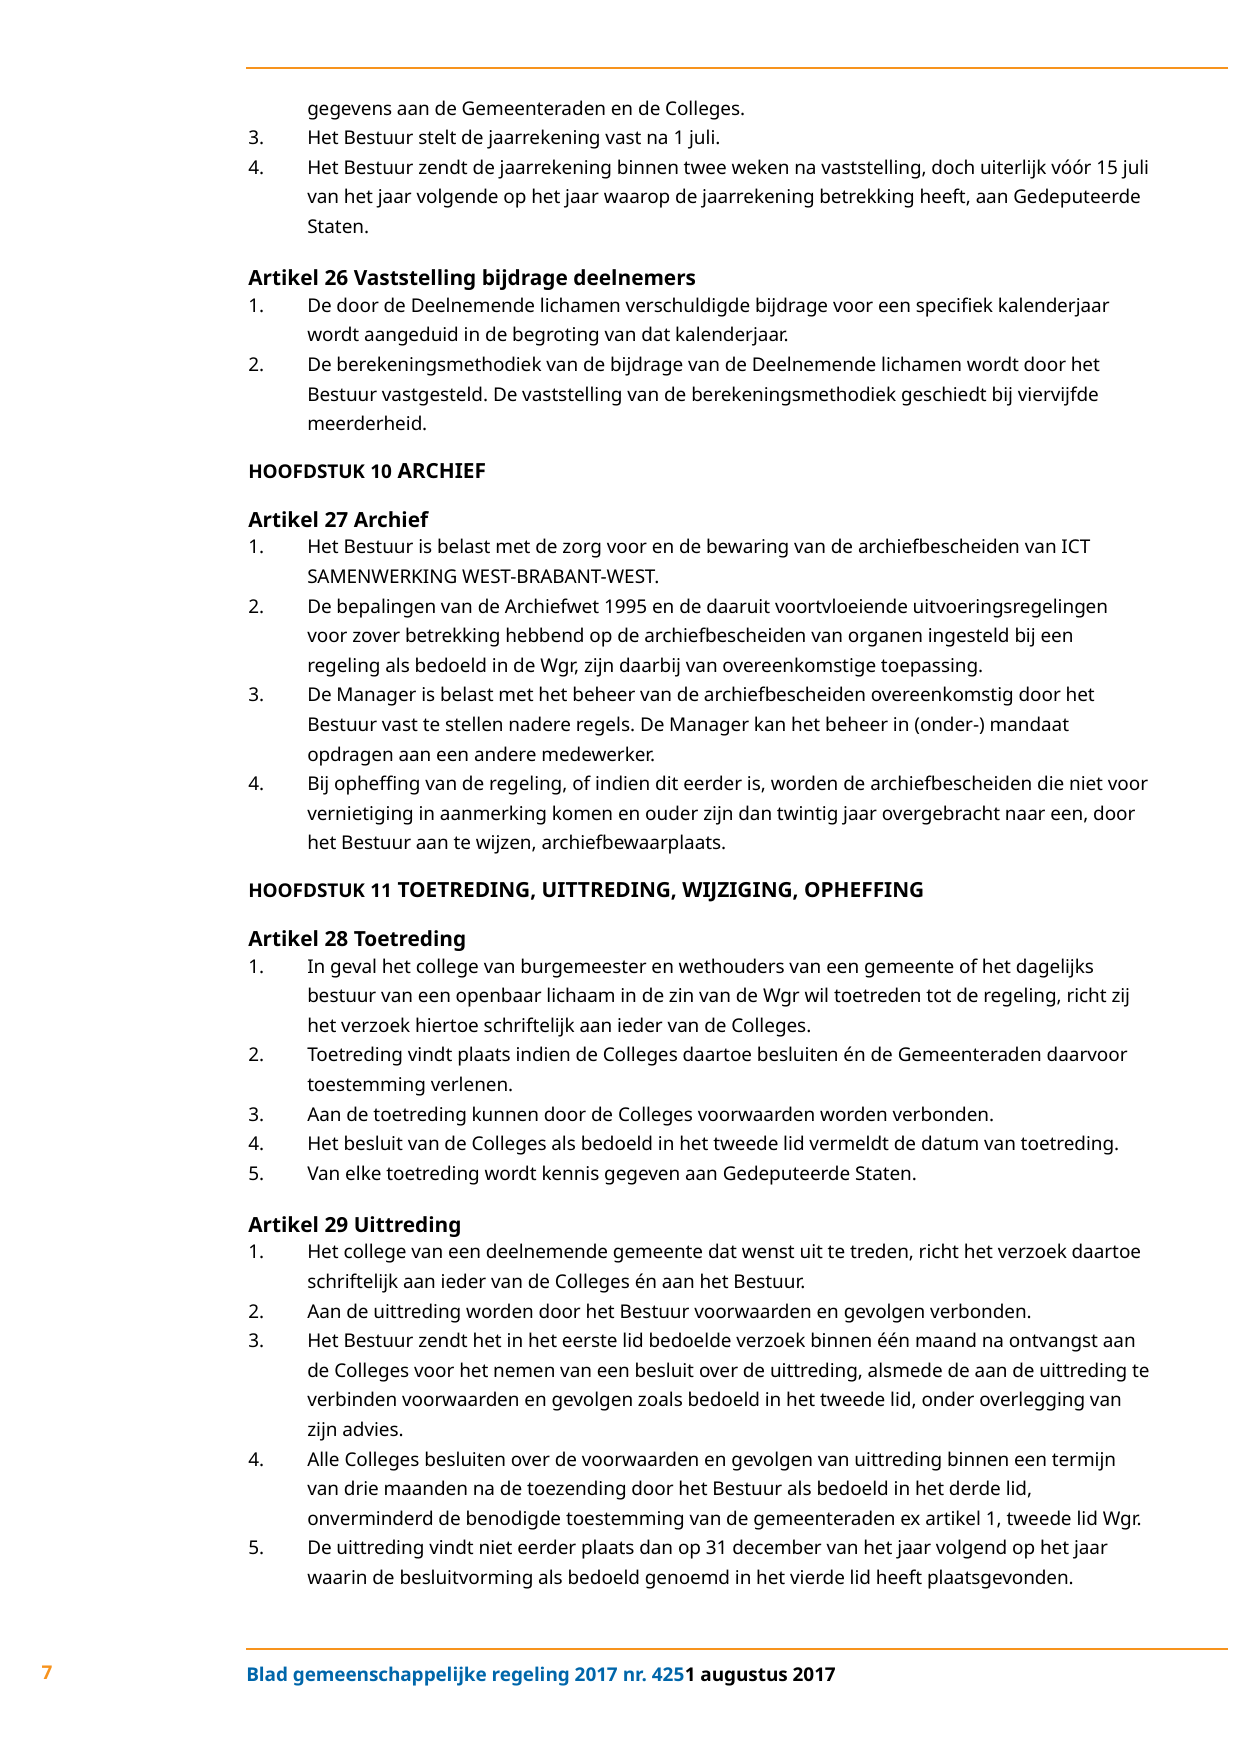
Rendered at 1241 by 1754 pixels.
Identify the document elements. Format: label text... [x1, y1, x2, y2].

list Toetreding vindt plaats indien de Colleges daartoe besluiten én de Gemeenteraden daarvoor toestemming verlenen. [248, 1042, 1152, 1097]
text HOOFDSTUK 10 ARCHIEF [248, 456, 1152, 484]
list Het college van een deelnemende gemeente dat wenst uit te treden, richt het verzoek daartoe schriftelijk aan ieder van de Colleges én aan het Bestuur. [248, 1239, 1152, 1294]
list Het Bestuur zendt het in het eerste lid bedoelde verzoek binnen één maand na ontvangst aan de Colleges voor het nemen van een besluit over de uittreding, alsmede de aan de uittreding te verbinden voorwaarden en gevolgen zoals bedoeld in het tweede lid, onder overlegging van zijn advies. [248, 1327, 1152, 1442]
list Het Bestuur zendt de jaarrekening binnen twee weken na vaststelling, doch uiterlijk vóór 15 juli van het jaar volgende op het jaar waarop de jaarrekening betrekking heeft, aan Gedeputeerde Staten. [248, 154, 1152, 239]
text Artikel 28 Toetreding [248, 924, 1152, 953]
text Artikel 29 Uittreding [248, 1210, 1152, 1239]
text Artikel 27 Archief [248, 505, 1152, 534]
list De uittreding vindt niet eerder plaats dan op 31 december van het jaar volgend op het jaar waarin de besluitvorming als bedoeld genoemd in het vierde lid heeft plaatsgevonden. [248, 1534, 1152, 1590]
text Artikel 26 Vaststelling bijdrage deelnemers [248, 263, 1152, 292]
picture [41, 47, 231, 172]
text HOOFDSTUK 11 TOETREDING, UITTREDING, WIJZIGING, OPHEFFING [248, 875, 1152, 903]
list Aan de uittreding worden door het Bestuur voorwaarden en gevolgen verbonden. [248, 1298, 1152, 1324]
list De berekeningsmethodiek van de bijdrage van de Deelnemende lichamen wordt door het Bestuur vastgesteld. De vaststelling van de berekeningsmethodiek geschiedt bij viervijfde meerderheid. [248, 351, 1152, 436]
list Bij opheffing van de regeling, of indien dit eerder is, worden de archiefbescheiden die niet voor vernietiging in aanmerking komen en ouder zijn dan twintig jaar overgebracht naar een, door het Bestuur aan te wijzen, archiefbewaarplaats. [248, 770, 1152, 855]
list In geval het college van burgemeester en wethouders van een gemeente of het dagelijks bestuur van een openbaar lichaam in de zin van de Wgr wil toetreden tot de regeling, richt zij het verzoek hiertoe schriftelijk aan ieder van de Colleges. [248, 953, 1152, 1038]
list Alle Colleges besluiten over de voorwaarden en gevolgen van uittreding binnen een termijn van drie maanden na de toezending door het Bestuur als bedoeld in het derde lid, onverminderd de benodigde toestemming van de gemeenteraden ex artikel 1, tweede lid Wgr. [248, 1446, 1152, 1531]
list Aan de toetreding kunnen door de Colleges voorwaarden worden verbonden. [248, 1101, 1152, 1126]
list De Manager is belast met het beheer van de archiefbescheiden overeenkomstig door het Bestuur vast te stellen nadere regels. De Manager kan het beheer in (onder-) mandaat opdragen aan een andere medewerker. [248, 682, 1152, 766]
list Het Bestuur is belast met de zorg voor en de bewaring van de archiefbescheiden van ICT SAMENWERKING WEST-BRABANT-WEST. [248, 534, 1152, 589]
list Het Bestuur stelt de jaarrekening vast na 1 juli. [248, 124, 1152, 150]
list gegevens aan de Gemeenteraden en de Colleges. [248, 95, 1152, 121]
list Het besluit van de Colleges als bedoeld in het tweede lid vermeldt de datum van toetreding. [248, 1130, 1152, 1156]
list De bepalingen van de Archiefwet 1995 en de daaruit voortvloeiende uitvoeringsregelingen voor zover betrekking hebbend op de archiefbescheiden van organen ingesteld bij een regeling als bedoeld in de Wgr, zijn daarbij van overeenkomstige toepassing. [248, 593, 1152, 678]
list Van elke toetreding wordt kennis gegeven aan Gedeputeerde Staten. [248, 1160, 1152, 1186]
list De door de Deelnemende lichamen verschuldigde bijdrage voor een specifiek kalenderjaar wordt aangeduid in de begroting van dat kalenderjaar. [248, 292, 1152, 347]
